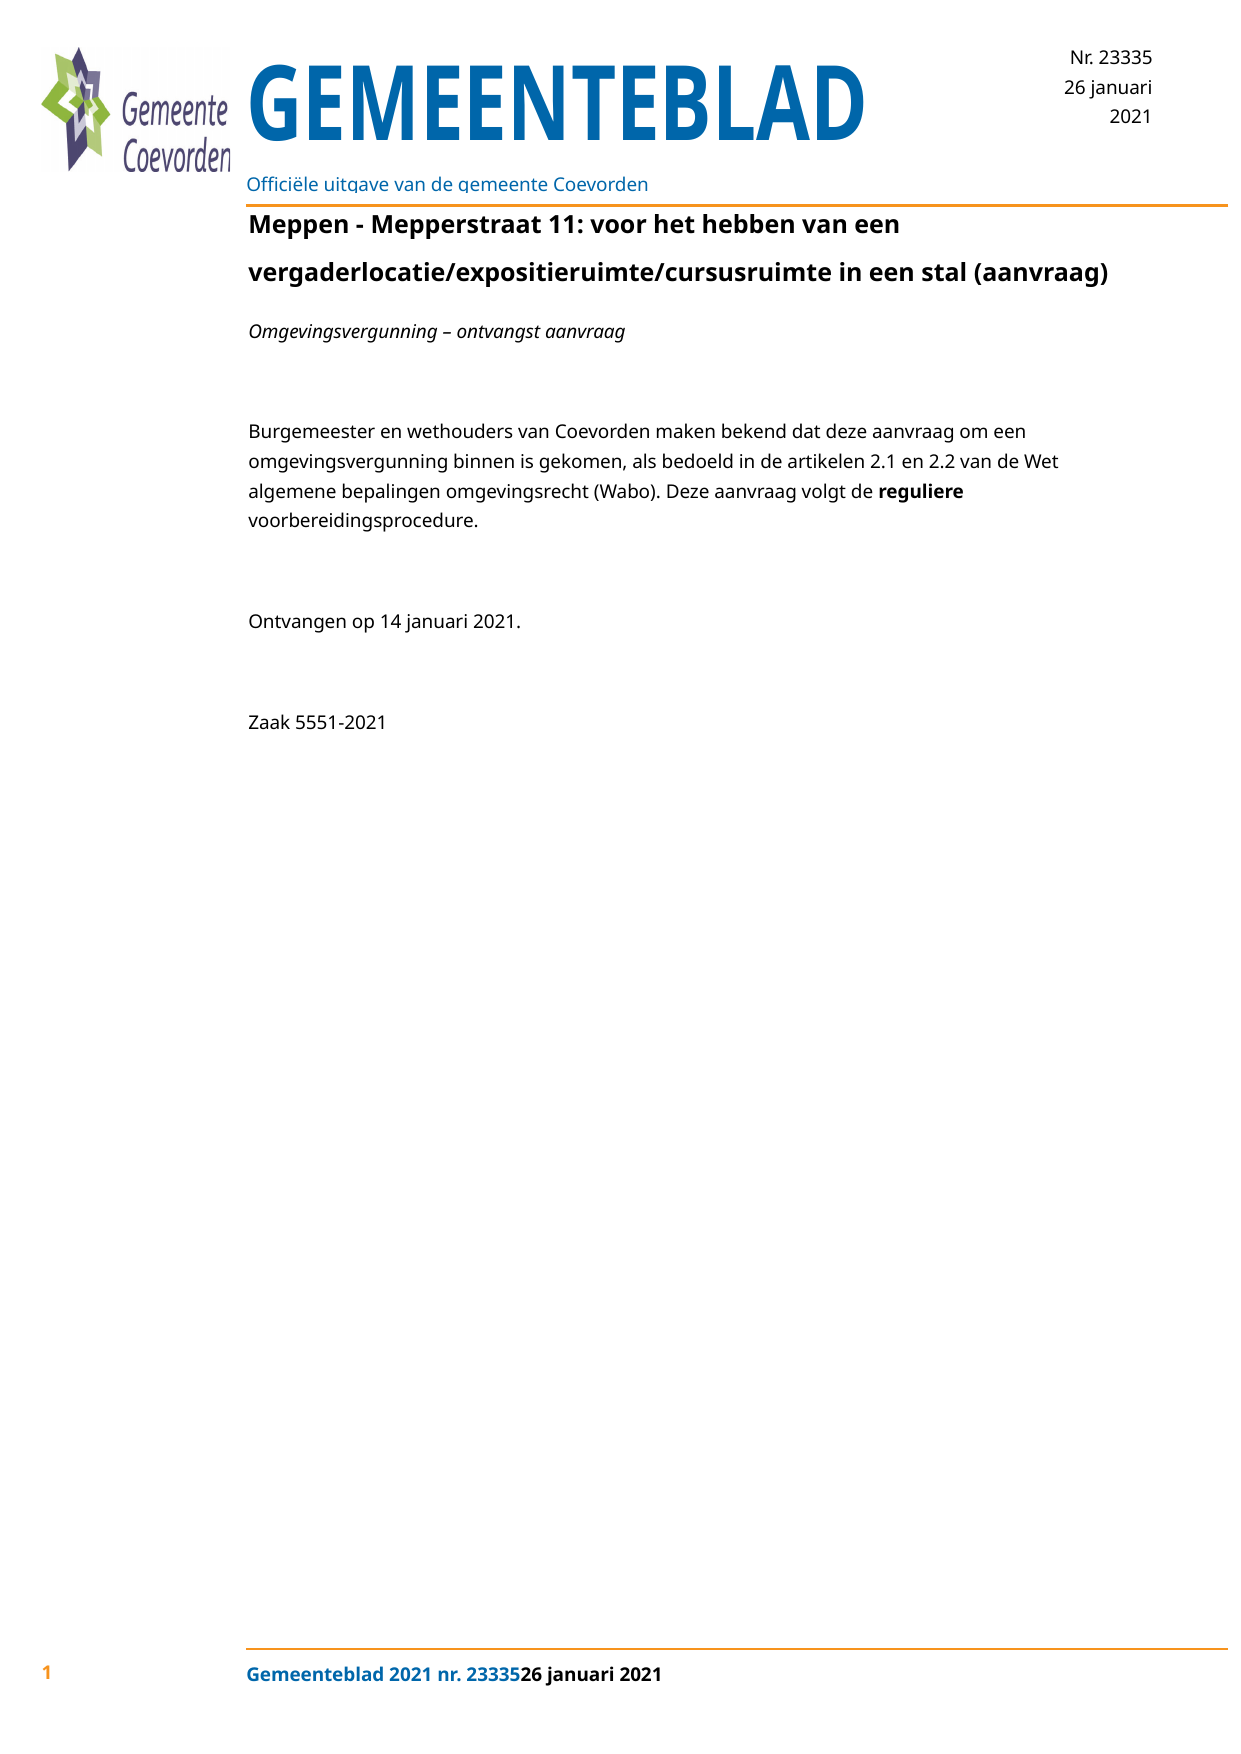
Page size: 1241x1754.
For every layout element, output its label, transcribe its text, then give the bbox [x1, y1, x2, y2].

text Ontvangen op 14 januari 2021. [248, 608, 1152, 634]
text Omgevingsvergunning – ontvangst aanvraag [248, 318, 1152, 344]
text Zaak 5551-2021 [248, 709, 1152, 735]
text Burgemeester en wethouders van Coevorden maken bekend dat deze aanvraag om een omgevingsvergunning binnen is gekomen, als bedoeld in de artikelen 2.1 en 2.2 van de Wet algemene bepalingen omgevingsrecht (Wabo). Deze aanvraag volgt de reguliere voorbereidingsprocedure. [248, 419, 1152, 533]
text Meppen - Mepperstraat 11: voor het hebben van een vergaderlocatie/expositieruimte/cursusruimte in een stal (aanvraag) [248, 207, 1152, 288]
picture [41, 47, 231, 172]
